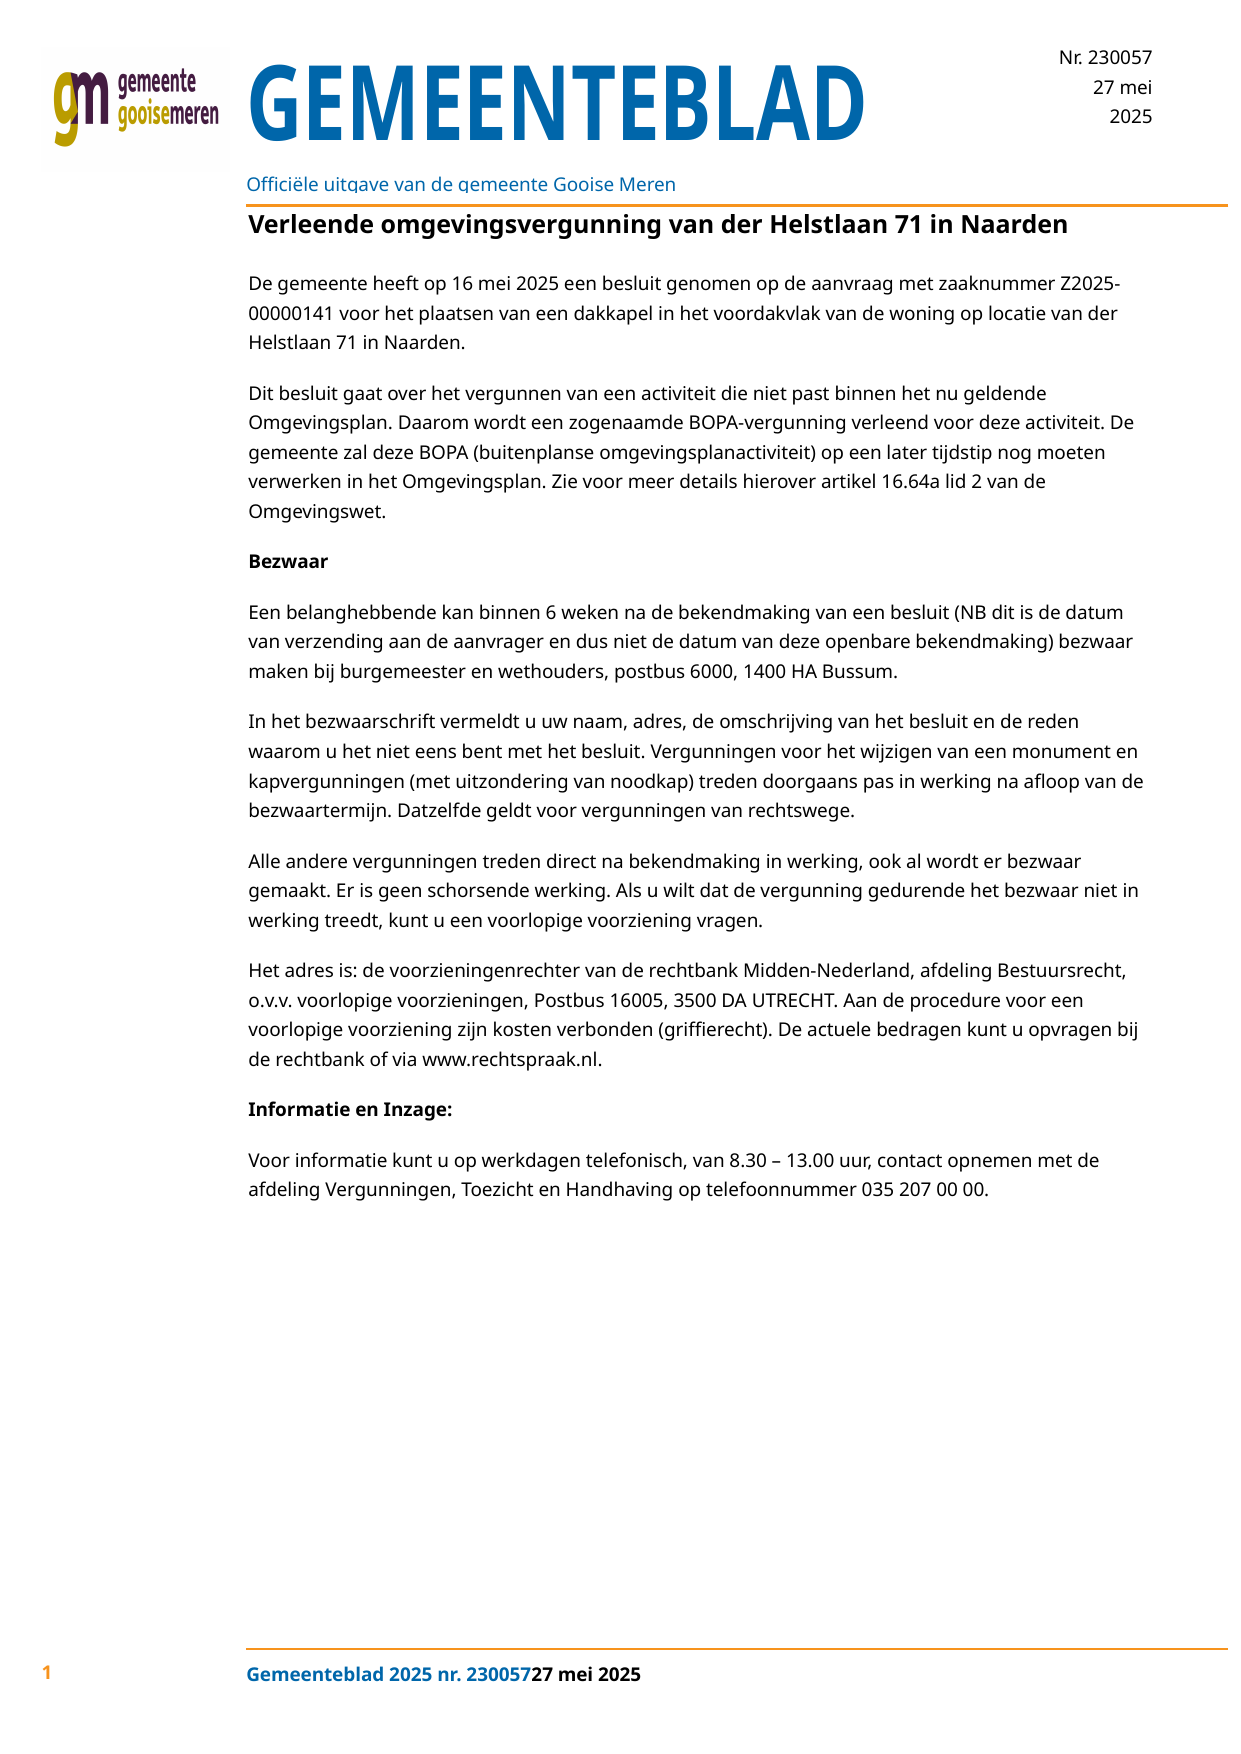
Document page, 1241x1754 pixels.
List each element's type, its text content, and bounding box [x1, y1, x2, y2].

text Het adres is: de voorzieningenrechter van de rechtbank Midden-Nederland, afdeling Bestuursrecht, o.v.v. voorlopige voorzieningen, Postbus 16005, 3500 DA UTRECHT. Aan de procedure voor een voorlopige voorziening zijn kosten verbonden (griffierecht). De actuele bedragen kunt u opvragen bij de rechtbank of via www.rechtspraak.nl. [248, 957, 1152, 1072]
text Verleende omgevingsvergunning van der Helstlaan 71 in Naarden [248, 207, 1152, 241]
text Bezwaar [248, 549, 1152, 574]
text Informatie en Inzage: [248, 1097, 1152, 1122]
text Dit besluit gaat over het vergunnen van een activiteit die niet past binnen het nu geldende Omgevingsplan. Daarom wordt een zogenaamde BOPA-vergunning verleend voor deze activiteit. De gemeente zal deze BOPA (buitenplanse omgevingsplanactiviteit) op een later tijdstip nog moeten verwerken in het Omgevingsplan. Zie voor meer details hierover artikel 16.64a lid 2 van de Omgevingswet. [248, 380, 1152, 524]
text Alle andere vergunningen treden direct na bekendmaking in werking, ook al wordt er bezwaar gemaakt. Er is geen schorsende werking. Als u wilt dat de vergunning gedurende het bezwaar niet in werking treedt, kunt u een voorlopige voorziening vragen. [248, 848, 1152, 933]
text Een belanghebbende kan binnen 6 weken na de bekendmaking van een besluit (NB dit is de datum van verzending aan de aanvrager en dus niet de datum van deze openbare bekendmaking) bezwaar maken bij burgemeester en wethouders, postbus 6000, 1400 HA Bussum. [248, 599, 1152, 684]
text Voor informatie kunt u op werkdagen telefonisch, van 8.30 – 13.00 uur, contact opnemen met de afdeling Vergunningen, Toezicht en Handhaving op telefoonnummer 035 207 00 00. [248, 1147, 1152, 1202]
text In het bezwaarschrift vermeldt u uw naam, adres, de omschrijving van het besluit en de reden waarom u het niet eens bent met het besluit. Vergunningen voor het wijzigen van een monument en kapvergunningen (met uitzondering van noodkap) treden doorgaans pas in werking na afloop van de bezwaartermijn. Datzelfde geldt voor vergunningen van rechtswege. [248, 709, 1152, 823]
text De gemeente heeft op 16 mei 2025 een besluit genomen op de aanvraag met zaaknummer Z2025-00000141 voor het plaatsen van een dakkapel in het voordakvlak van de woning op locatie van der Helstlaan 71 in Naarden. [248, 270, 1152, 355]
picture [41, 47, 231, 172]
